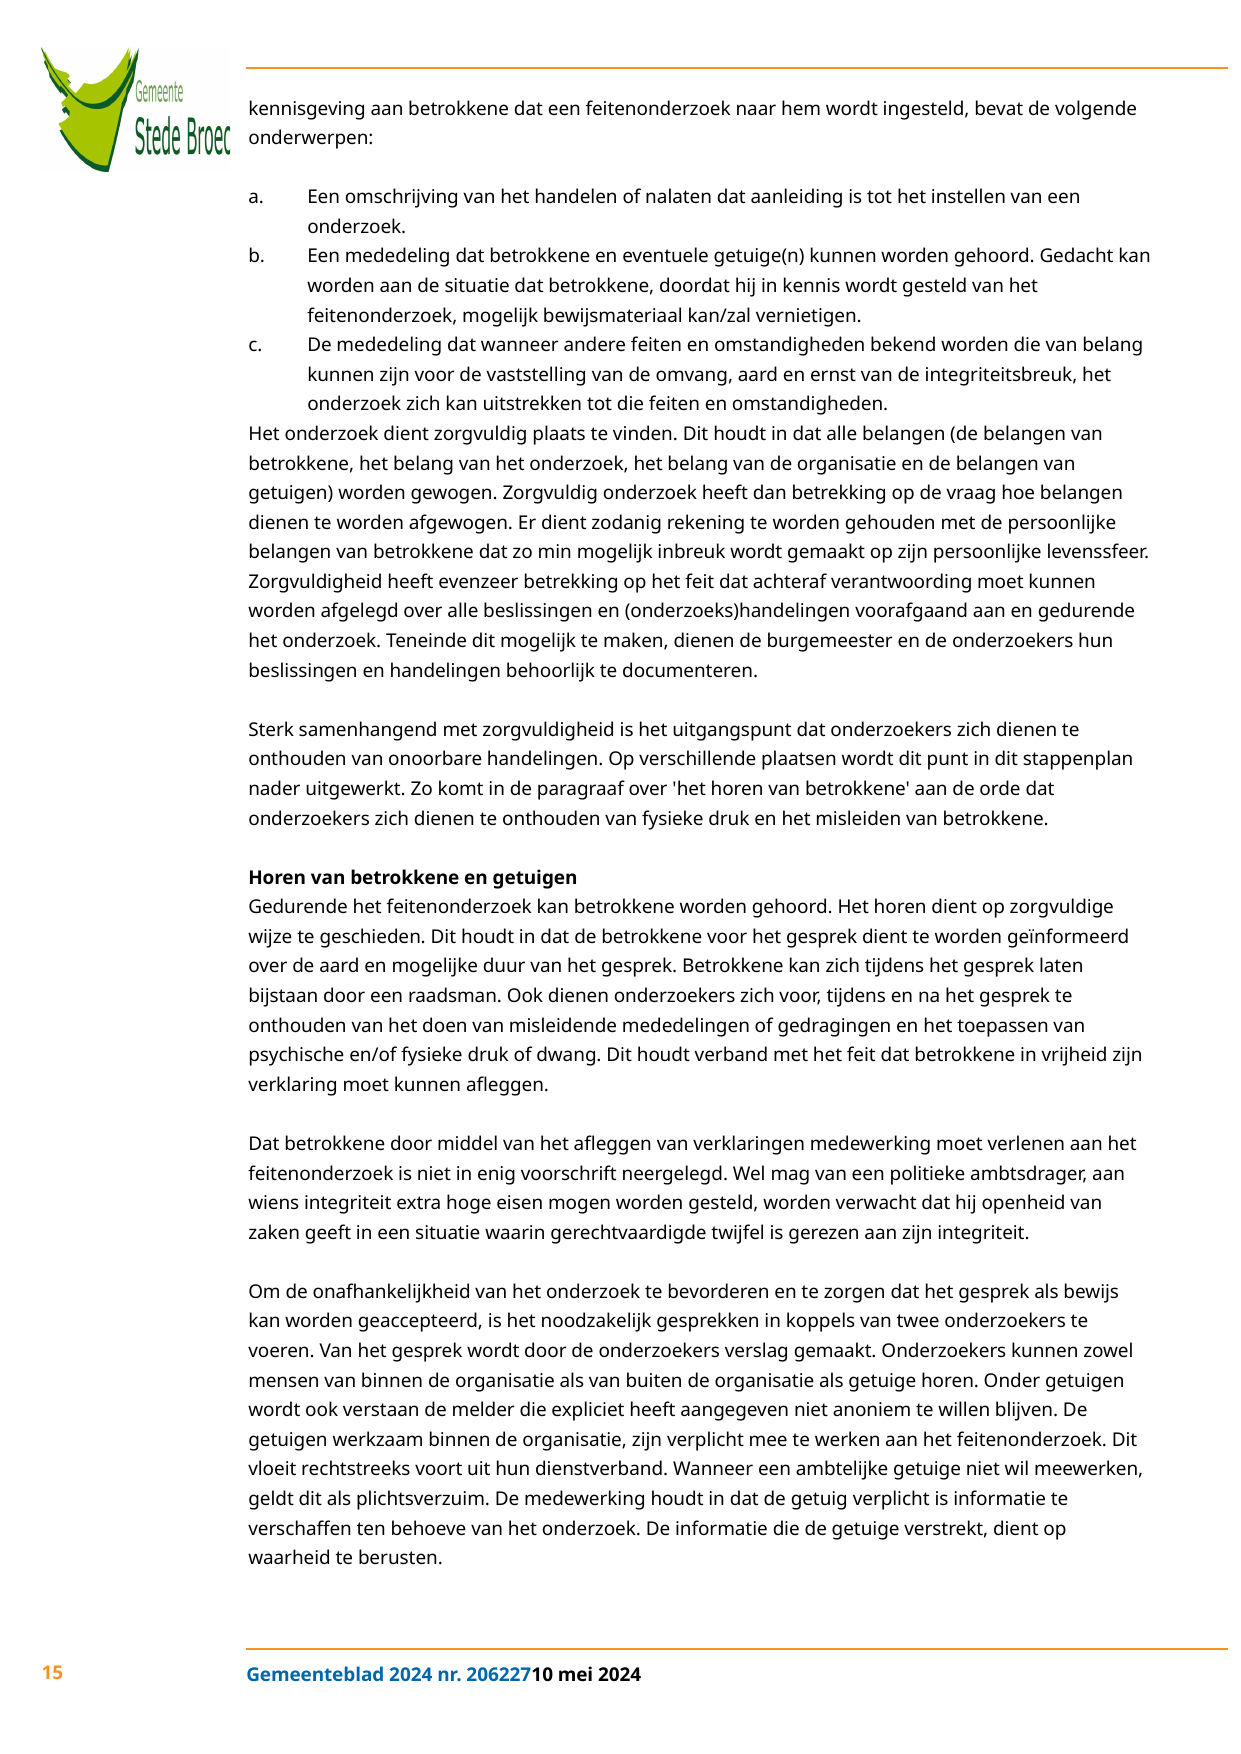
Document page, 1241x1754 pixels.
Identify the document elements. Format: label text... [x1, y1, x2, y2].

list De mededeling dat wanneer andere feiten en omstandigheden bekend worden die van belang kunnen zijn voor de vaststelling van de omvang, aard en ernst van de integriteitsbreuk, het onderzoek zich kan uitstrekken tot die feiten en omstandigheden. [248, 331, 1152, 416]
text Gedurende het feitenonderzoek kan betrokkene worden gehoord. Het horen dient op zorgvuldige wijze te geschieden. Dit houdt in dat de betrokkene voor het gesprek dient te worden geïnformeerd over de aard en mogelijke duur van het gesprek. Betrokkene kan zich tijdens het gesprek laten bijstaan door een raadsman. Ook dienen onderzoekers zich voor, tijdens en na het gesprek te onthouden van het doen van misleidende mededelingen of gedragingen en het toepassen van psychische en/of fysieke druk of dwang. Dit houdt verband met het feit dat betrokkene in vrijheid zijn verklaring moet kunnen afleggen. [248, 893, 1152, 1097]
text Het onderzoek dient zorgvuldig plaats te vinden. Dit houdt in dat alle belangen (de belangen van betrokkene, het belang van het onderzoek, het belang van de organisatie en de belangen van getuigen) worden gewogen. Zorgvuldig onderzoek heeft dan betrekking op de vraag hoe belangen dienen te worden afgewogen. Er dient zodanig rekening te worden gehouden met de persoonlijke belangen van betrokkene dat zo min mogelijk inbreuk wordt gemaakt op zijn persoonlijke levenssfeer. Zorgvuldigheid heeft evenzeer betrekking op het feit dat achteraf verantwoording moet kunnen worden afgelegd over alle beslissingen en (onderzoeks)handelingen voorafgaand aan en gedurende het onderzoek. Teneinde dit mogelijk te maken, dienen de burgemeester en de onderzoekers hun beslissingen en handelingen behoorlijk te documenteren. [248, 420, 1152, 683]
text Sterk samenhangend met zorgvuldigheid is het uitgangspunt dat onderzoekers zich dienen te onthouden van onoorbare handelingen. Op verschillende plaatsen wordt dit punt in dit stappenplan nader uitgewerkt. Zo komt in de paragraaf over 'het horen van betrokkene' aan de orde dat onderzoekers zich dienen te onthouden van fysieke druk en het misleiden van betrokkene. [248, 716, 1152, 831]
list Een omschrijving van het handelen of nalaten dat aanleiding is tot het instellen van een onderzoek. [248, 183, 1152, 239]
text Om de onafhankelijkheid van het onderzoek te bevorderen en te zorgen dat het gesprek als bewijs kan worden geaccepteerd, is het noodzakelijk gesprekken in koppels van twee onderzoekers te voeren. Van het gesprek wordt door de onderzoekers verslag gemaakt. Onderzoekers kunnen zowel mensen van binnen de organisatie als van buiten de organisatie als getuige horen. Onder getuigen wordt ook verstaan de melder die expliciet heeft aangegeven niet anoniem te willen blijven. De getuigen werkzaam binnen de organisatie, zijn verplicht mee te werken aan het feitenonderzoek. Dit vloeit rechtstreeks voort uit hun dienstverband. Wanneer een ambtelijke getuige niet wil meewerken, geldt dit als plichtsverzuim. De medewerking houdt in dat de getuig verplicht is informatie te verschaffen ten behoeve van het onderzoek. De informatie die de getuige verstrekt, dient op waarheid te berusten. [248, 1278, 1152, 1570]
text Horen van betrokkene en getuigen [248, 864, 1152, 890]
list Een mededeling dat betrokkene en eventuele getuige(n) kunnen worden gehoord. Gedacht kan worden aan de situatie dat betrokkene, doordat hij in kennis wordt gesteld van het feitenonderzoek, mogelijk bewijsmateriaal kan/zal vernietigen. [248, 243, 1152, 328]
text kennisgeving aan betrokkene dat een feitenonderzoek naar hem wordt ingesteld, bevat de volgende onderwerpen: [248, 95, 1152, 150]
picture [41, 47, 231, 172]
text Dat betrokkene door middel van het afleggen van verklaringen medewerking moet verlenen aan het feitenonderzoek is niet in enig voorschrift neergelegd. Wel mag van een politieke ambtsdrager, aan wiens integriteit extra hoge eisen mogen worden gesteld, worden verwacht dat hij openheid van zaken geeft in een situatie waarin gerechtvaardigde twijfel is gerezen aan zijn integriteit. [248, 1130, 1152, 1245]
